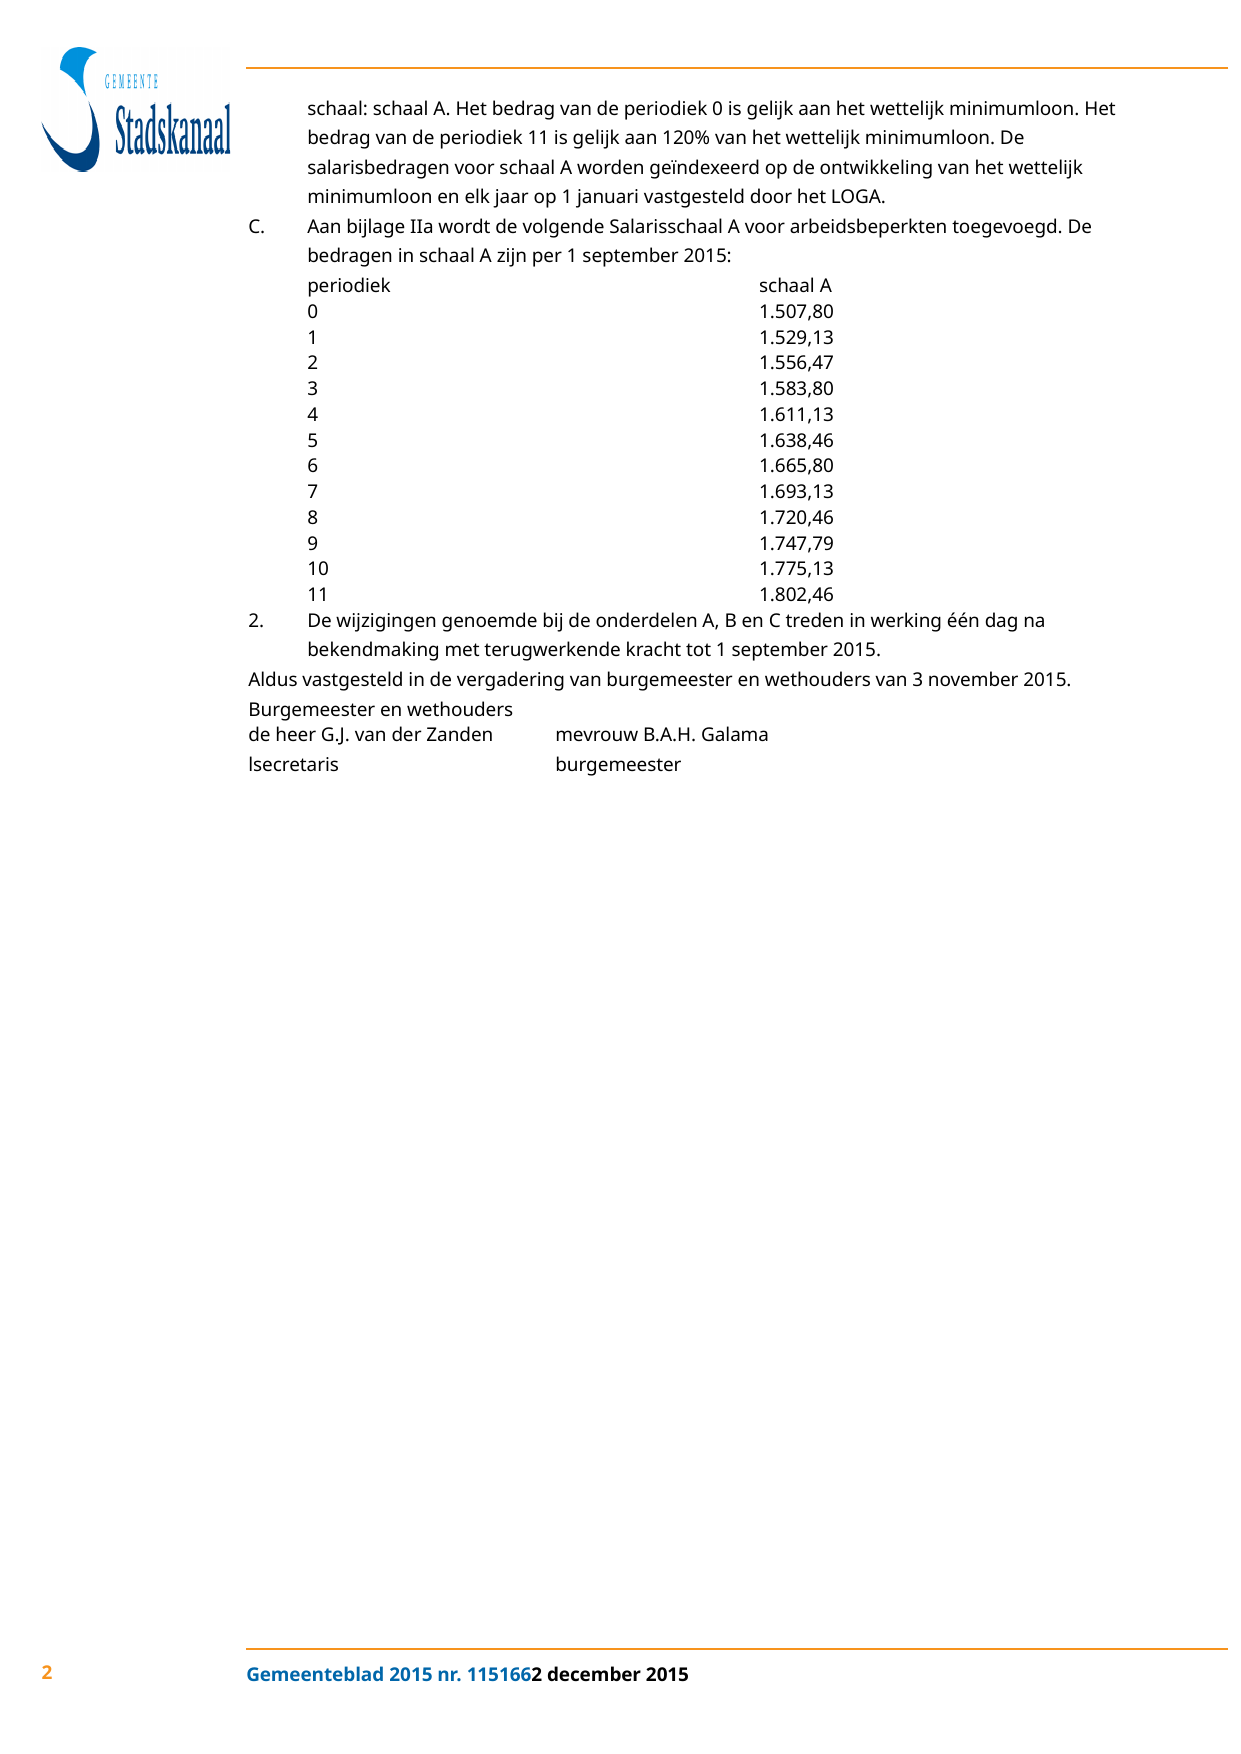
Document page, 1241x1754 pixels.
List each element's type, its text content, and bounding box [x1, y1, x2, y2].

table_cell 1.665,80 [759, 453, 1211, 478]
text Aldus vastgesteld in de vergadering van burgemeester en wethouders van 3 november 2015. [248, 666, 1152, 692]
table_cell 1.529,13 [759, 324, 1211, 349]
table_cell 1.775,13 [759, 555, 1211, 581]
table_cell 9 [307, 530, 759, 555]
table_header Burgemeester en wethouders [248, 696, 1152, 722]
table_cell 5 [307, 427, 759, 452]
table_cell 1.556,47 [759, 350, 1211, 375]
table_cell 3 [307, 375, 759, 401]
table_cell 1 [307, 324, 759, 349]
table_cell 1.802,46 [759, 581, 1211, 607]
table_cell 7 [307, 478, 759, 504]
table_cell 8 [307, 504, 759, 530]
table_cell 1.583,80 [759, 375, 1211, 401]
list Aan bijlage IIa wordt de volgende Salarisschaal A voor arbeidsbeperkten toegevoegd. De bedragen in schaal A zijn per 1 september 2015: [248, 213, 1152, 268]
table_cell de heer G.J. van der Zanden lsecretaris [248, 722, 555, 777]
table_cell 1.693,13 [759, 478, 1211, 504]
table_cell 1.747,79 [759, 530, 1211, 555]
table_cell 4 [307, 401, 759, 427]
picture [41, 47, 231, 172]
table_cell mevrouw B.A.H. Galama burgemeester [555, 722, 1152, 777]
table_cell 0 [307, 298, 759, 324]
table_cell 6 [307, 453, 759, 478]
list De wijzigingen genoemde bij de onderdelen A, B en C treden in werking één dag na bekendmaking met terugwerkende kracht tot 1 september 2015. [248, 607, 1152, 662]
table_cell 10 [307, 555, 759, 581]
list schaal: schaal A. Het bedrag van de periodiek 0 is gelijk aan het wettelijk minimumloon. Het bedrag van de periodiek 11 is gelijk aan 120% van het wettelijk minimumloon. De salarisbedragen voor schaal A worden geïndexeerd op de ontwikkeling van het wettelijk minimumloon en elk jaar op 1 januari vastgesteld door het LOGA. [248, 95, 1152, 209]
table_cell 1.720,46 [759, 504, 1211, 530]
table_cell 1.638,46 [759, 427, 1211, 452]
table_cell 2 [307, 350, 759, 375]
table_cell 1.611,13 [759, 401, 1211, 427]
table_header periodiek [307, 273, 759, 298]
table_cell 11 [307, 581, 759, 607]
table_header schaal A [759, 273, 1211, 298]
table_cell 1.507,80 [759, 298, 1211, 324]
